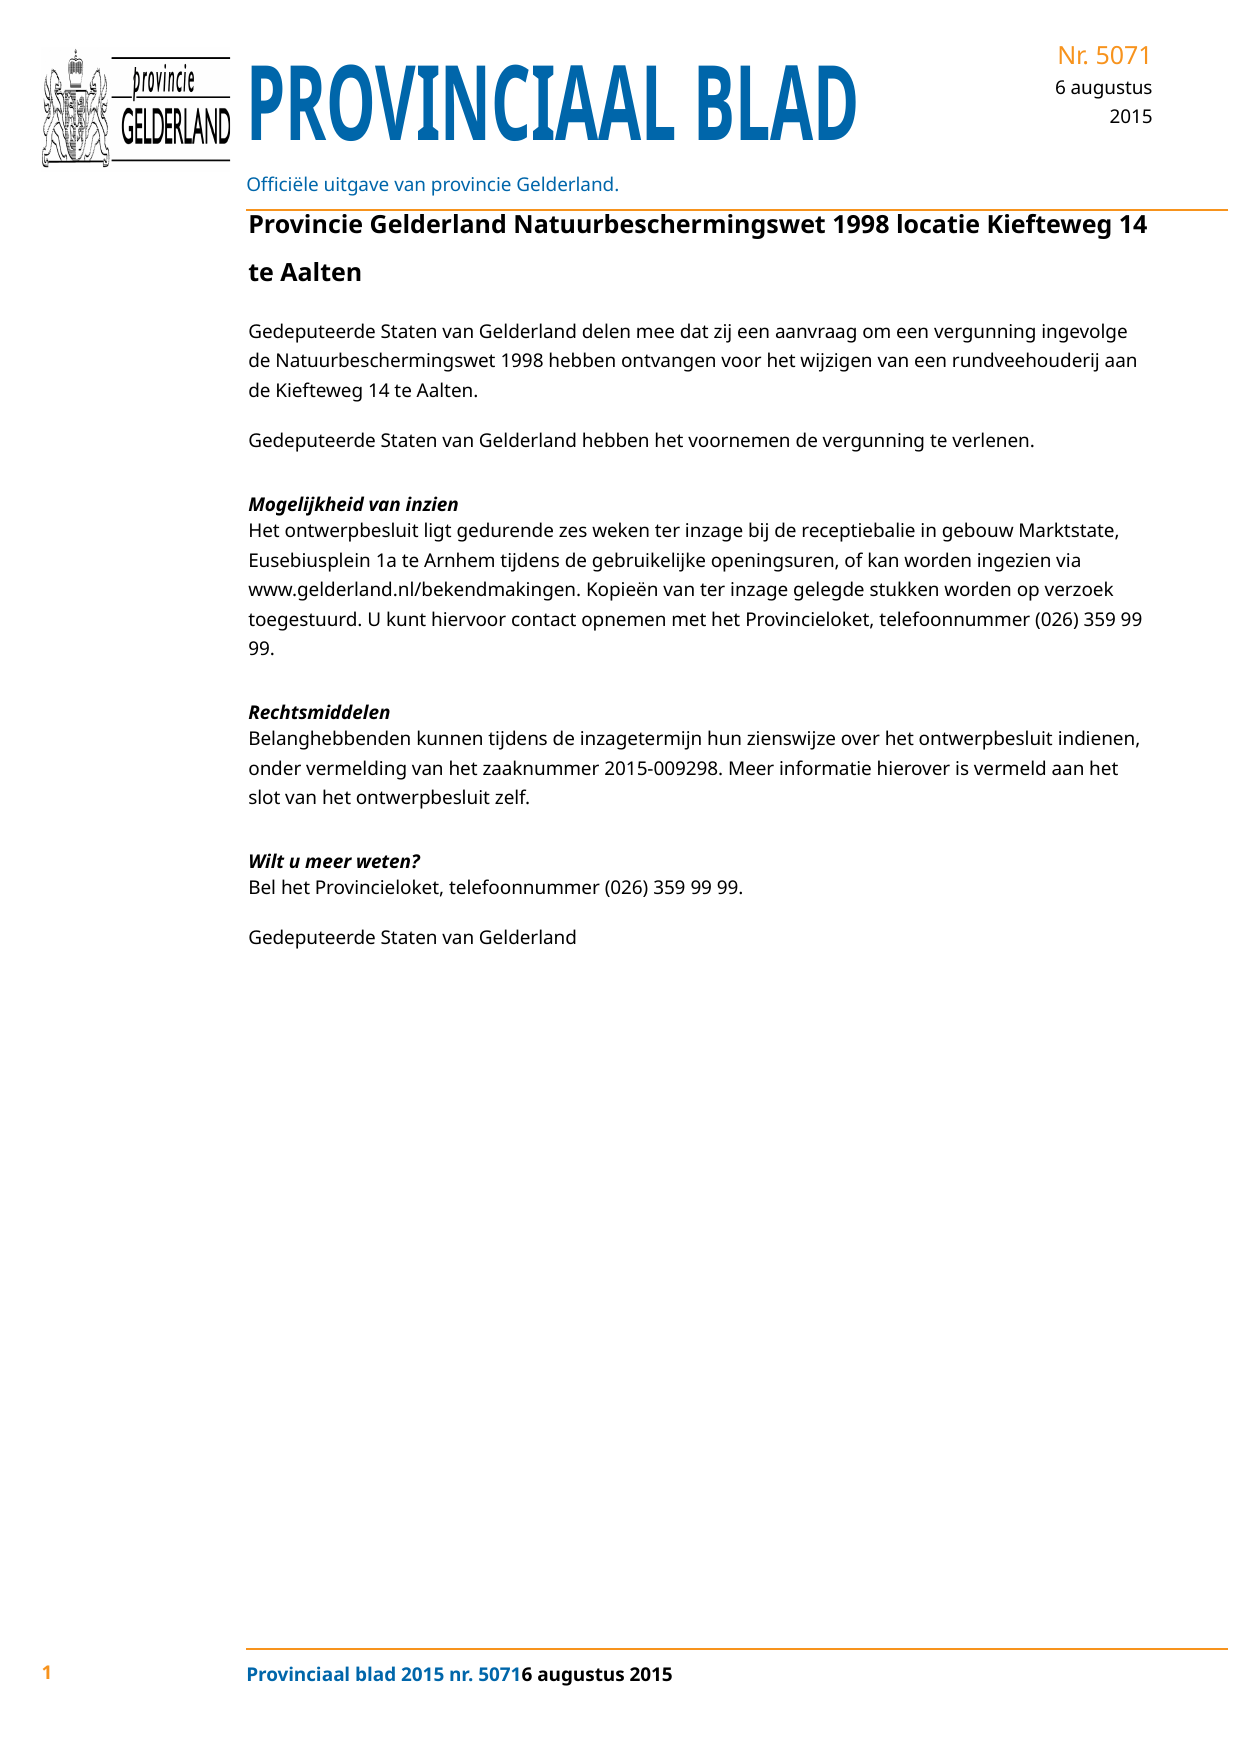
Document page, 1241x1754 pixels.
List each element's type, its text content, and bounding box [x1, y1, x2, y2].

text Gedeputeerde Staten van Gelderland hebben het voornemen de vergunning te verlenen. [248, 427, 1152, 453]
text Wilt u meer weten? [248, 848, 1152, 874]
text Bel het Provincieloket, telefoonnummer (026) 359 99 99. [248, 874, 1152, 900]
text Gedeputeerde Staten van Gelderland delen mee dat zij een aanvraag om een vergunning ingevolge de Natuurbeschermingswet 1998 hebben ontvangen voor het wijzigen van een rundveehouderij aan de Kiefteweg 14 te Aalten. [248, 318, 1152, 403]
text Het ontwerpbesluit ligt gedurende zes weken ter inzage bij de receptiebalie in gebouw Marktstate, Eusebiusplein 1a te Arnhem tijdens de gebruikelijke openingsuren, of kan worden ingezien via www.gelderland.nl/bekendmakingen. Kopieën van ter inzage gelegde stukken worden op verzoek toegestuurd. U kunt hiervoor contact opnemen met het Provincieloket, telefoonnummer (026) 359 99 99. [248, 517, 1152, 661]
text Rechtsmiddelen [248, 699, 1152, 725]
text Mogelijkheid van inzien [248, 491, 1152, 517]
text Gedeputeerde Staten van Gelderland [248, 924, 1152, 950]
text Provincie Gelderland Natuurbeschermingswet 1998 locatie Kiefteweg 14 te Aalten [248, 211, 1152, 288]
text Belanghebbenden kunnen tijdens de inzagetermijn hun zienswijze over het ontwerpbesluit indienen, onder vermelding van het zaaknummer 2015-009298. Meer informatie hierover is vermeld aan het slot van het ontwerpbesluit zelf. [248, 725, 1152, 810]
picture [41, 47, 231, 172]
